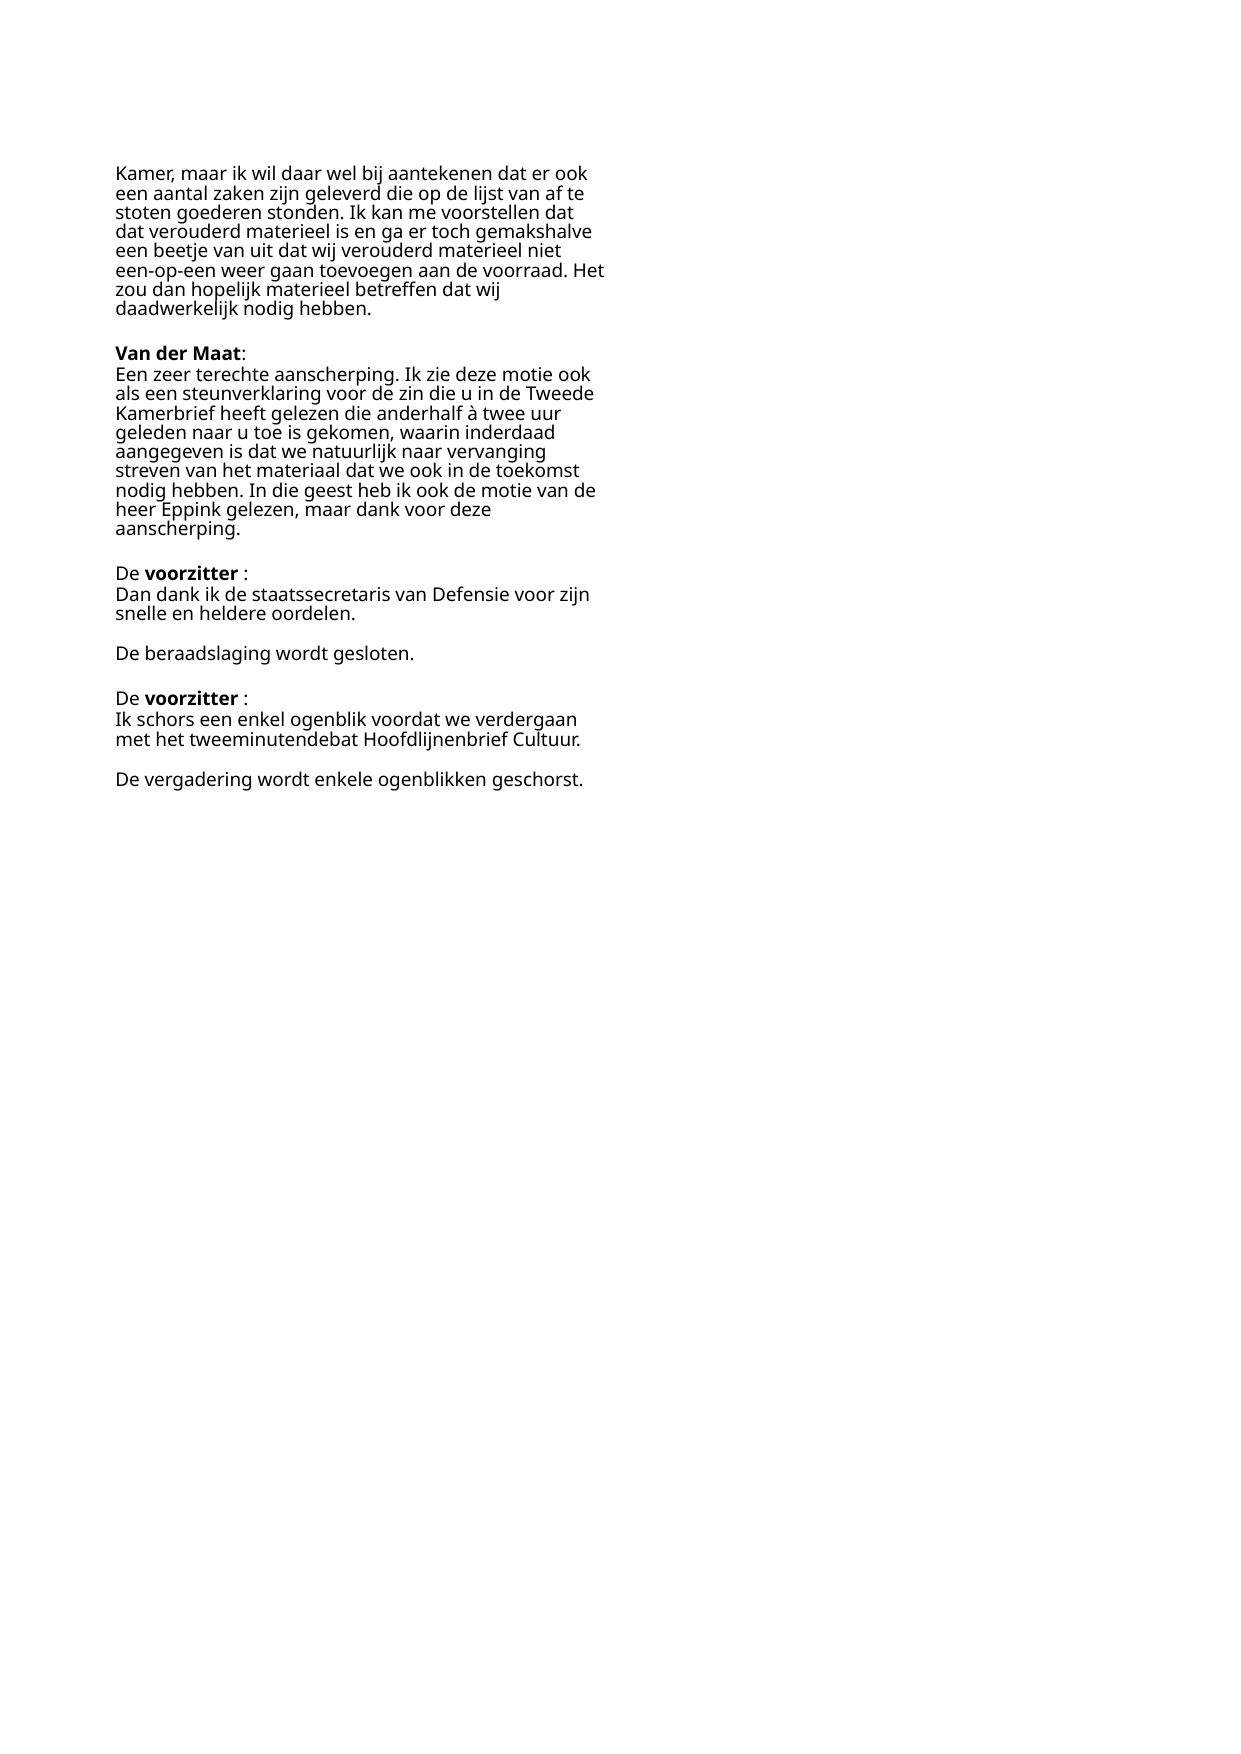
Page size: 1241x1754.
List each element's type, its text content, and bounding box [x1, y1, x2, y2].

text De beraadslaging wordt gesloten. [115, 645, 605, 665]
text De voorzitter : [115, 560, 605, 586]
text Dan dank ik de staatssecretaris van Defensie voor zijn snelle en heldere oordelen. [115, 586, 605, 624]
text Een zeer terechte aanscherping. Ik zie deze motie ook als een steunverklaring voor de zin die u in de Tweede Kamerbrief heeft gelezen die anderhalf à twee uur geleden naar u toe is gekomen, waarin inderdaad aangegeven is dat we natuurlijk naar vervanging streven van het materiaal dat we ook in de toekomst nodig hebben. In die geest heb ik ook de motie van de heer Eppink gelezen, maar dank voor deze aanscherping. [115, 366, 605, 539]
text De vergadering wordt enkele ogenblikken geschorst. [115, 771, 605, 790]
text Van der Maat: [115, 340, 605, 366]
text Kamer, maar ik wil daar wel bij aantekenen dat er ook een aantal zaken zijn geleverd die op de lijst van af te stoten goederen stonden. Ik kan me voorstellen dat dat verouderd materieel is en ga er toch gemakshalve een beetje van uit dat wij verouderd materieel niet een-op-een weer gaan toevoegen aan de voorraad. Het zou dan hopelijk materieel betreffen dat wij daadwerkelijk nodig hebben. [115, 165, 605, 319]
text Ik schors een enkel ogenblik voordat we verdergaan met het tweeminutendebat Hoofdlijnenbrief Cultuur. [115, 711, 605, 750]
text De voorzitter : [115, 686, 605, 711]
